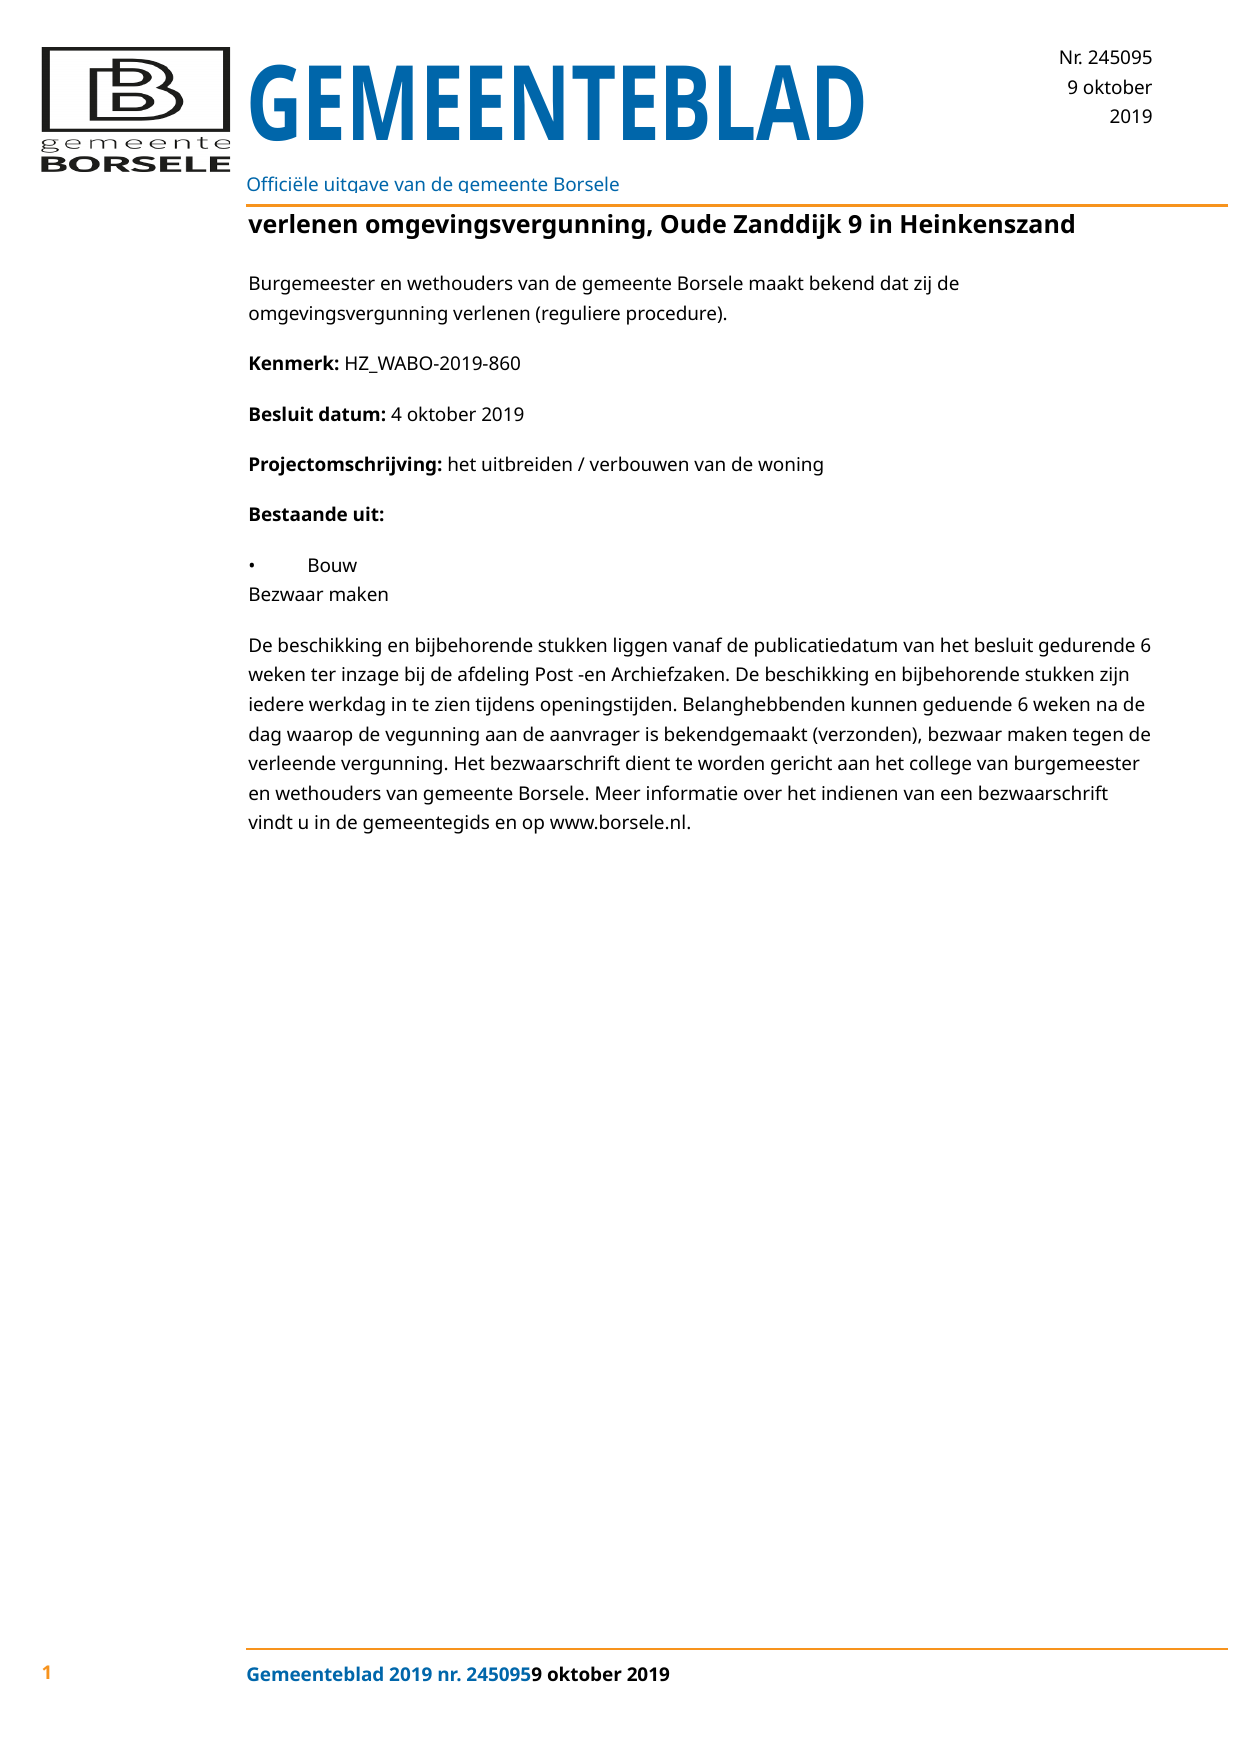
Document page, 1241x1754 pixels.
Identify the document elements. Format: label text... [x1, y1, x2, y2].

text verlenen omgevingsvergunning, Oude Zanddijk 9 in Heinkenszand [248, 207, 1152, 241]
picture [41, 47, 231, 172]
text Bezwaar maken [248, 582, 1152, 607]
text Kenmerk: HZ_WABO-2019-860 [248, 350, 1152, 376]
text De beschikking en bijbehorende stukken liggen vanaf de publicatiedatum van het besluit gedurende 6 weken ter inzage bij de afdeling Post -en Archiefzaken. De beschikking en bijbehorende stukken zijn iedere werkdag in te zien tijdens openingstijden. Belanghebbenden kunnen geduende 6 weken na de dag waarop de vegunning aan de aanvrager is bekendgemaakt (verzonden), bezwaar maken tegen de verleende vergunning. Het bezwaarschrift dient te worden gericht aan het college van burgemeester en wethouders van gemeente Borsele. Meer informatie over het indienen van een bezwaarschrift vindt u in de gemeentegids en op www.borsele.nl. [248, 632, 1152, 835]
list Bouw [248, 552, 1152, 578]
text Burgemeester en wethouders van de gemeente Borsele maakt bekend dat zij de omgevingsvergunning verlenen (reguliere procedure). [248, 270, 1152, 326]
text Bestaande uit: [248, 502, 1152, 527]
text Projectomschrijving: het uitbreiden / verbouwen van de woning [248, 451, 1152, 477]
text Besluit datum: 4 oktober 2019 [248, 401, 1152, 426]
